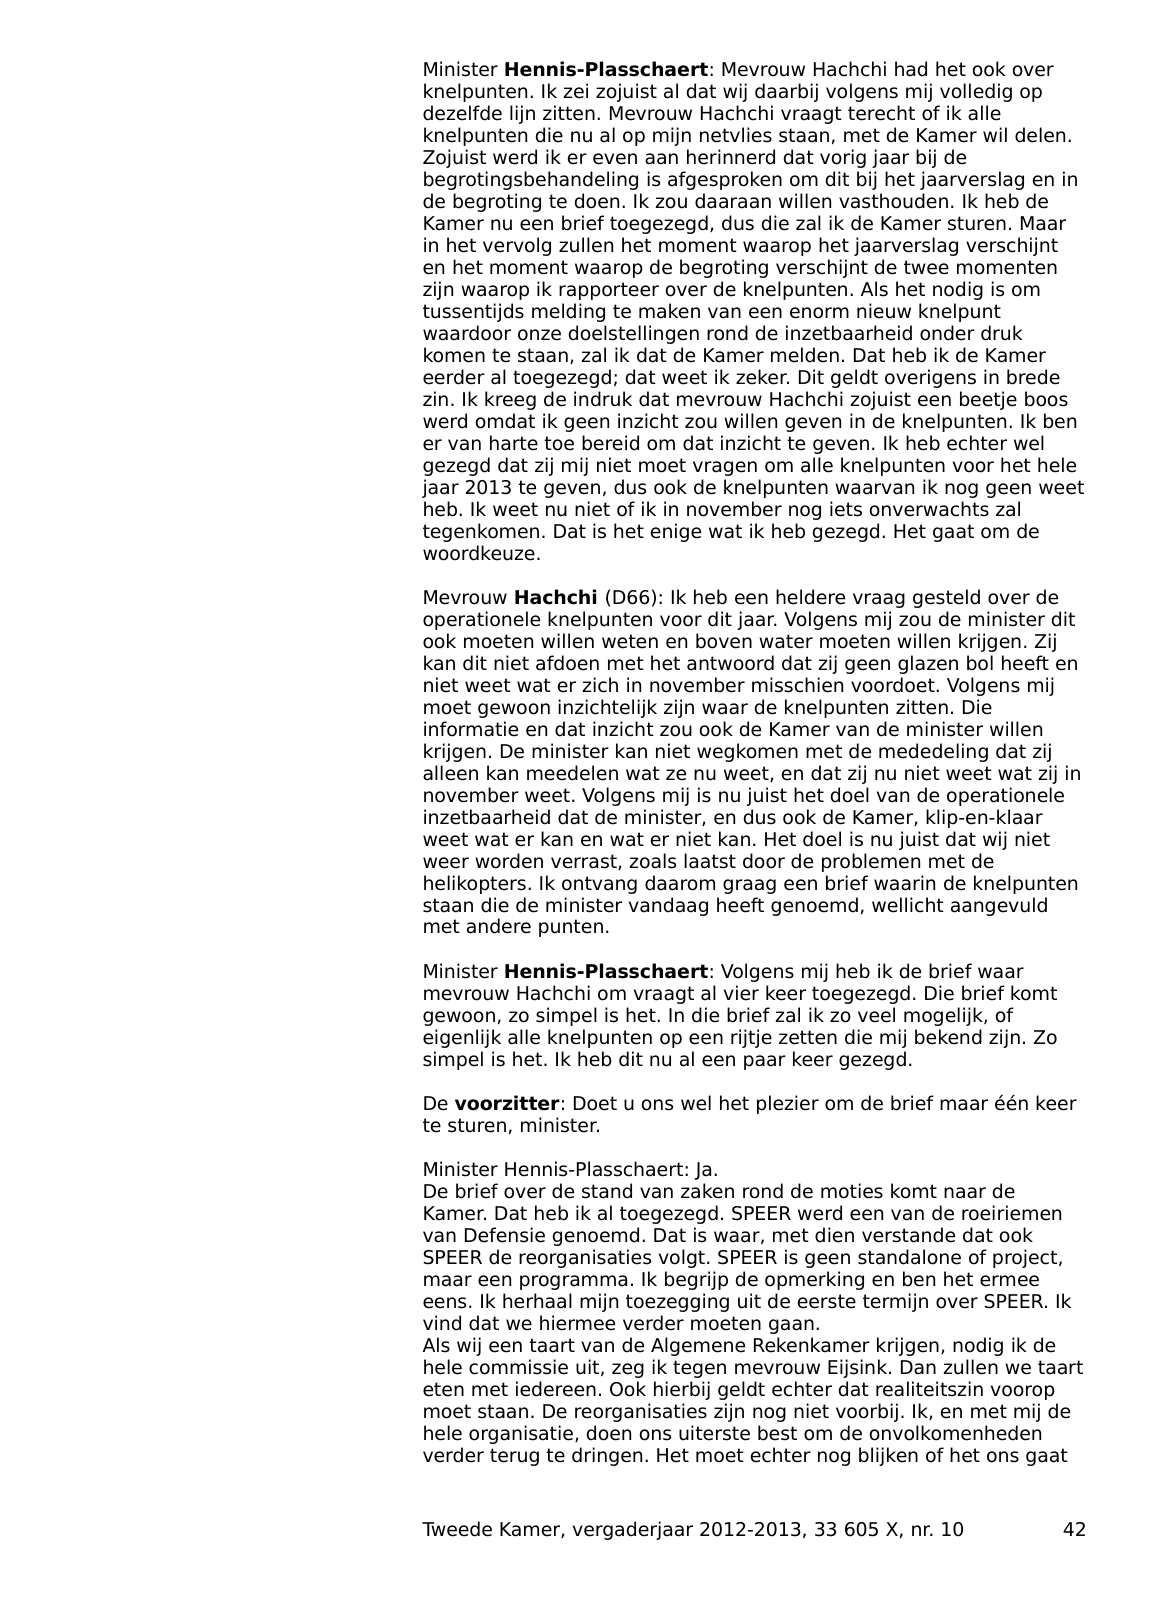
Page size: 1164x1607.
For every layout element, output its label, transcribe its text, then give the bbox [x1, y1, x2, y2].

text Minister Hennis-Plasschaert: Ja. [422, 1159, 1087, 1181]
text Mevrouw Hachchi (D66): Ik heb een heldere vraag gesteld over de operationele knelpunten voor dit jaar. Volgens mij zou de minister dit ook moeten willen weten en boven water moeten willen krijgen. Zij kan dit niet afdoen met het antwoord dat zij geen glazen bol heeft en niet weet wat er zich in november misschien voordoet. Volgens mij moet gewoon inzichtelijk zijn waar de knelpunten zitten. Die informatie en dat inzicht zou ook de Kamer van de minister willen krijgen. De minister kan niet wegkomen met de mededeling dat zij alleen kan meedelen wat ze nu weet, en dat zij nu niet weet wat zij in november weet. Volgens mij is nu juist het doel van de operationele inzetbaarheid dat de minister, en dus ook de Kamer, klip-en-klaar weet wat er kan en wat er niet kan. Het doel is nu juist dat wij niet weer worden verrast, zoals laatst door de problemen met de helikopters. Ik ontvang daarom graag een brief waarin de knelpunten staan die de minister vandaag heeft genoemd, wellicht aangevuld met andere punten. [422, 587, 1087, 938]
text Minister Hennis-Plasschaert: Mevrouw Hachchi had het ook over knelpunten. Ik zei zojuist al dat wij daarbij volgens mij volledig op dezelfde lijn zitten. Mevrouw Hachchi vraagt terecht of ik alle knelpunten die nu al op mijn netvlies staan, met de Kamer wil delen. Zojuist werd ik er even aan herinnerd dat vorig jaar bij de begrotingsbehandeling is afgesproken om dit bij het jaarverslag en in de begroting te doen. Ik zou daaraan willen vasthouden. Ik heb de Kamer nu een brief toegezegd, dus die zal ik de Kamer sturen. Maar in het vervolg zullen het moment waarop het jaarverslag verschijnt en het moment waarop de begroting verschijnt de twee momenten zijn waarop ik rapporteer over de knelpunten. Als het nodig is om tussentijds melding te maken van een enorm nieuw knelpunt waardoor onze doelstellingen rond de inzetbaarheid onder druk komen te staan, zal ik dat de Kamer melden. Dat heb ik de Kamer eerder al toegezegd; dat weet ik zeker. Dit geldt overigens in brede zin. Ik kreeg de indruk dat mevrouw Hachchi zojuist een beetje boos werd omdat ik geen inzicht zou willen geven in de knelpunten. Ik ben er van harte toe bereid om dat inzicht te geven. Ik heb echter wel gezegd dat zij mij niet moet vragen om alle knelpunten voor het hele jaar 2013 te geven, dus ook de knelpunten waarvan ik nog geen weet heb. Ik weet nu niet of ik in november nog iets onverwachts zal tegenkomen. Dat is het enige wat ik heb gezegd. Het gaat om de woordkeuze. [422, 59, 1087, 564]
text Minister Hennis-Plasschaert: Volgens mij heb ik de brief waar mevrouw Hachchi om vraagt al vier keer toegezegd. Die brief komt gewoon, zo simpel is het. In die brief zal ik zo veel mogelijk, of eigenlijk alle knelpunten op een rijtje zetten die mij bekend zijn. Zo simpel is het. Ik heb dit nu al een paar keer gezegd. [422, 961, 1087, 1071]
text De brief over de stand van zaken rond de moties komt naar de Kamer. Dat heb ik al toegezegd. SPEER werd een van de roeiriemen van Defensie genoemd. Dat is waar, met dien verstande dat ook SPEER de reorganisaties volgt. SPEER is geen standalone of project, maar een programma. Ik begrijp de opmerking en ben het ermee eens. Ik herhaal mijn toezegging uit de eerste termijn over SPEER. Ik vind dat we hiermee verder moeten gaan. [422, 1181, 1087, 1335]
text De voorzitter: Doet u ons wel het plezier om de brief maar één keer te sturen, minister. [422, 1093, 1087, 1137]
text Als wij een taart van de Algemene Rekenkamer krijgen, nodig ik de hele commissie uit, zeg ik tegen mevrouw Eijsink. Dan zullen we taart eten met iedereen. Ook hierbij geldt echter dat realiteitszin voorop moet staan. De reorganisaties zijn nog niet voorbij. Ik, en met mij de hele organisatie, doen ons uiterste best om de onvolkomenheden verder terug te dringen. Het moet echter nog blijken of het ons gaat [422, 1335, 1087, 1467]
